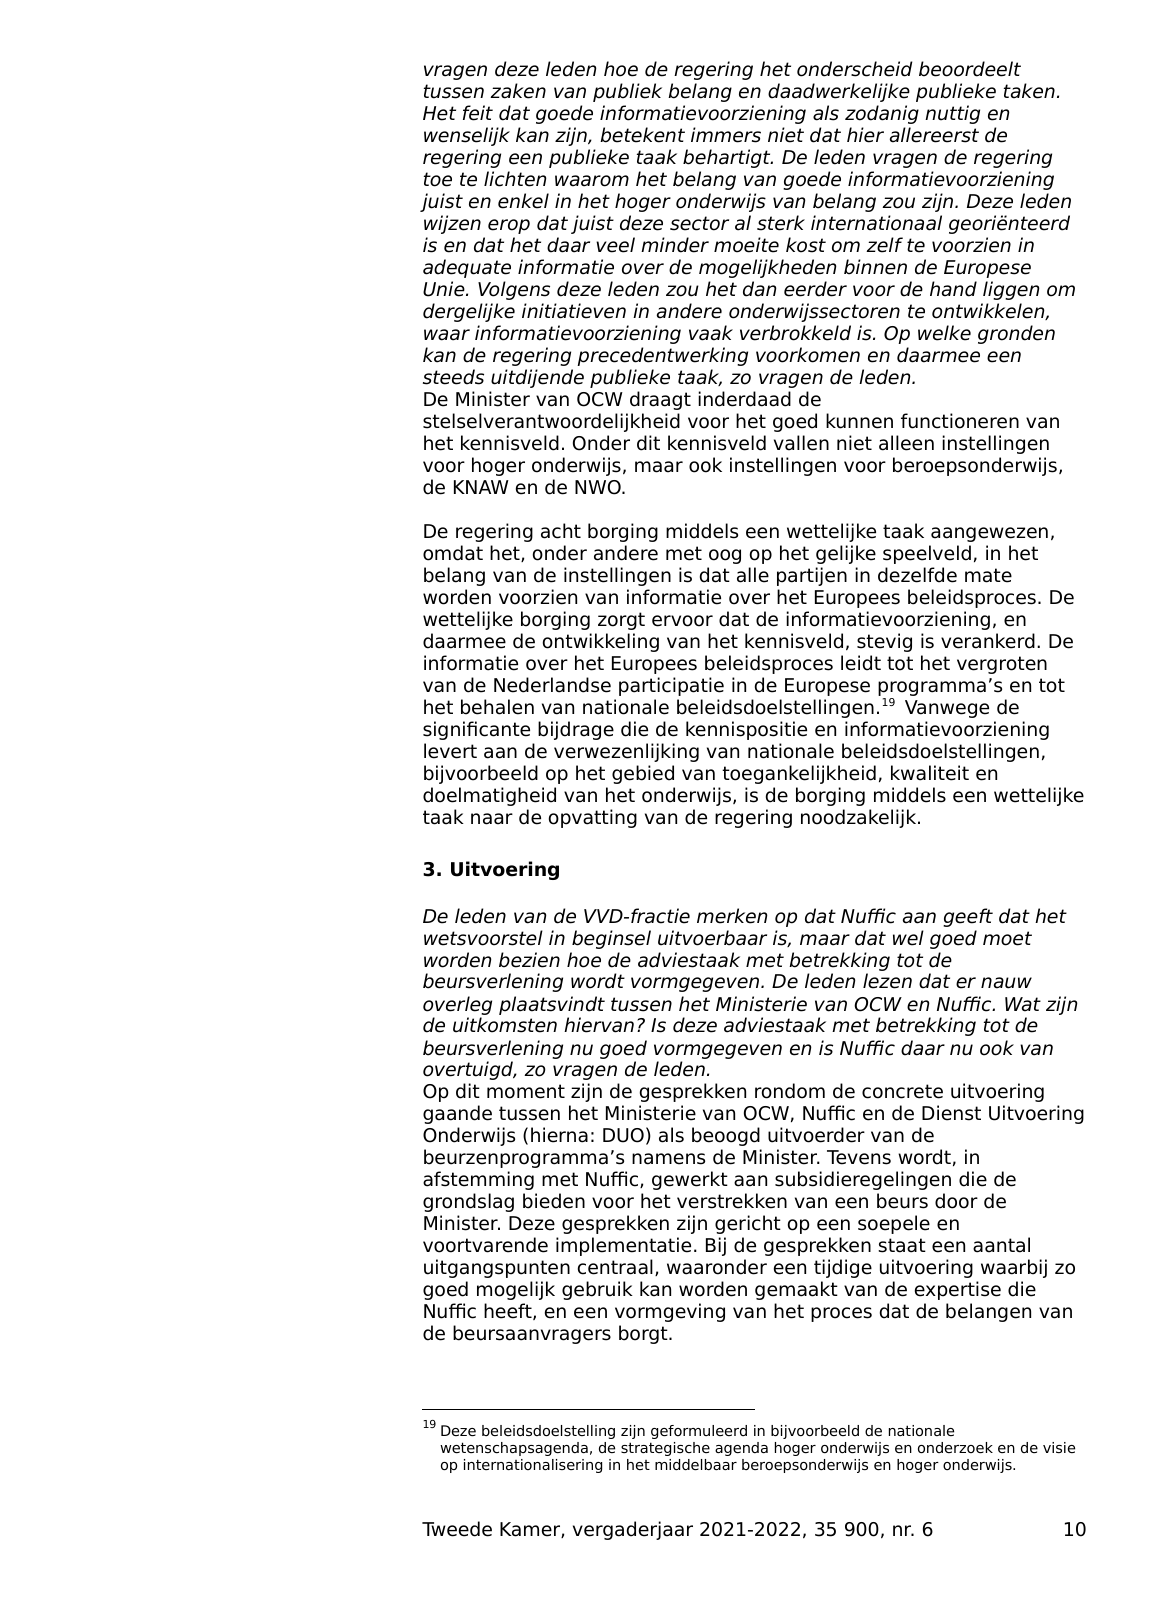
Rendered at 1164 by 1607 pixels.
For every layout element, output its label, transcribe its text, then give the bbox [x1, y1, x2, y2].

text Op dit moment zijn de gesprekken rondom de concrete uitvoering gaande tussen het Ministerie van OCW, Nuffic en de Dienst Uitvoering Onderwijs (hierna: DUO) als beoogd uitvoerder van de beurzenprogramma’s namens de Minister. Tevens wordt, in afstemming met Nuffic, gewerkt aan subsidieregelingen die de grondslag bieden voor het verstrekken van een beurs door de Minister. Deze gesprekken zijn gericht op een soepele en voortvarende implementatie. Bij de gesprekken staat een aantal uitgangspunten centraal, waaronder een tijdige uitvoering waarbij zo goed mogelijk gebruik kan worden gemaakt van de expertise die Nuffic heeft, en een vormgeving van het proces dat de belangen van de beursaanvragers borgt. [422, 1081, 1087, 1345]
text De regering acht borging middels een wettelijke taak aangewezen, omdat het, onder andere met oog op het gelijke speelveld, in het belang van de instellingen is dat alle partijen in dezelfde mate worden voorzien van informatie over het Europees beleidsproces. De wettelijke borging zorgt ervoor dat de informatievoorziening, en daarmee de ontwikkeling van het kennisveld, stevig is verankerd. De informatie over het Europees beleidsproces leidt tot het vergroten van de Nederlandse participatie in de Europese programma’s en tot het behalen van nationale beleidsdoelstellingen. Vanwege de significante bijdrage die de kennispositie en informatievoorziening levert aan de verwezenlijking van nationale beleidsdoelstellingen, bijvoorbeeld op het gebied van toegankelijkheid, kwaliteit en doelmatigheid van het onderwijs, is de borging middels een wettelijke taak naar de opvatting van de regering noodzakelijk. [422, 521, 1087, 828]
text vragen deze leden hoe de regering het onderscheid beoordeelt tussen zaken van publiek belang en daadwerkelijke publieke taken. Het feit dat goede informatievoorziening als zodanig nuttig en wenselijk kan zijn, betekent immers niet dat hier allereerst de regering een publieke taak behartigt. De leden vragen de regering toe te lichten waarom het belang van goede informatievoorziening juist en enkel in het hoger onderwijs van belang zou zijn. Deze leden wijzen erop dat juist deze sector al sterk internationaal georiënteerd is en dat het daar veel minder moeite kost om zelf te voorzien in adequate informatie over de mogelijkheden binnen de Europese Unie. Volgens deze leden zou het dan eerder voor de hand liggen om dergelijke initiatieven in andere onderwijssectoren te ontwikkelen, waar informatievoorziening vaak verbrokkeld is. Op welke gronden kan de regering precedentwerking voorkomen en daarmee een steeds uitdijende publieke taak, zo vragen de leden. [422, 59, 1087, 389]
subtitle 3. Uitvoering [422, 858, 1087, 881]
text De Minister van OCW draagt inderdaad de stelselverantwoordelijkheid voor het goed kunnen functioneren van het kennisveld. Onder dit kennisveld vallen niet alleen instellingen voor hoger onderwijs, maar ook instellingen voor beroepsonderwijs, de KNAW en de NWO. [422, 389, 1087, 499]
text Deze beleidsdoelstelling zijn geformuleerd in bijvoorbeeld de nationale wetenschapsagenda, de strategische agenda hoger onderwijs en onderzoek en de visie op internationalisering in het middelbaar beroepsonderwijs en hoger onderwijs. [422, 1418, 1087, 1474]
text De leden van de VVD-fractie merken op dat Nuffic aan geeft dat het wetsvoorstel in beginsel uitvoerbaar is, maar dat wel goed moet worden bezien hoe de adviestaak met betrekking tot de beursverlening wordt vormgegeven. De leden lezen dat er nauw overleg plaatsvindt tussen het Ministerie van OCW en Nuffic. Wat zijn de uitkomsten hiervan? Is deze adviestaak met betrekking tot de beursverlening nu goed vormgegeven en is Nuffic daar nu ook van overtuigd, zo vragen de leden. [422, 906, 1087, 1081]
